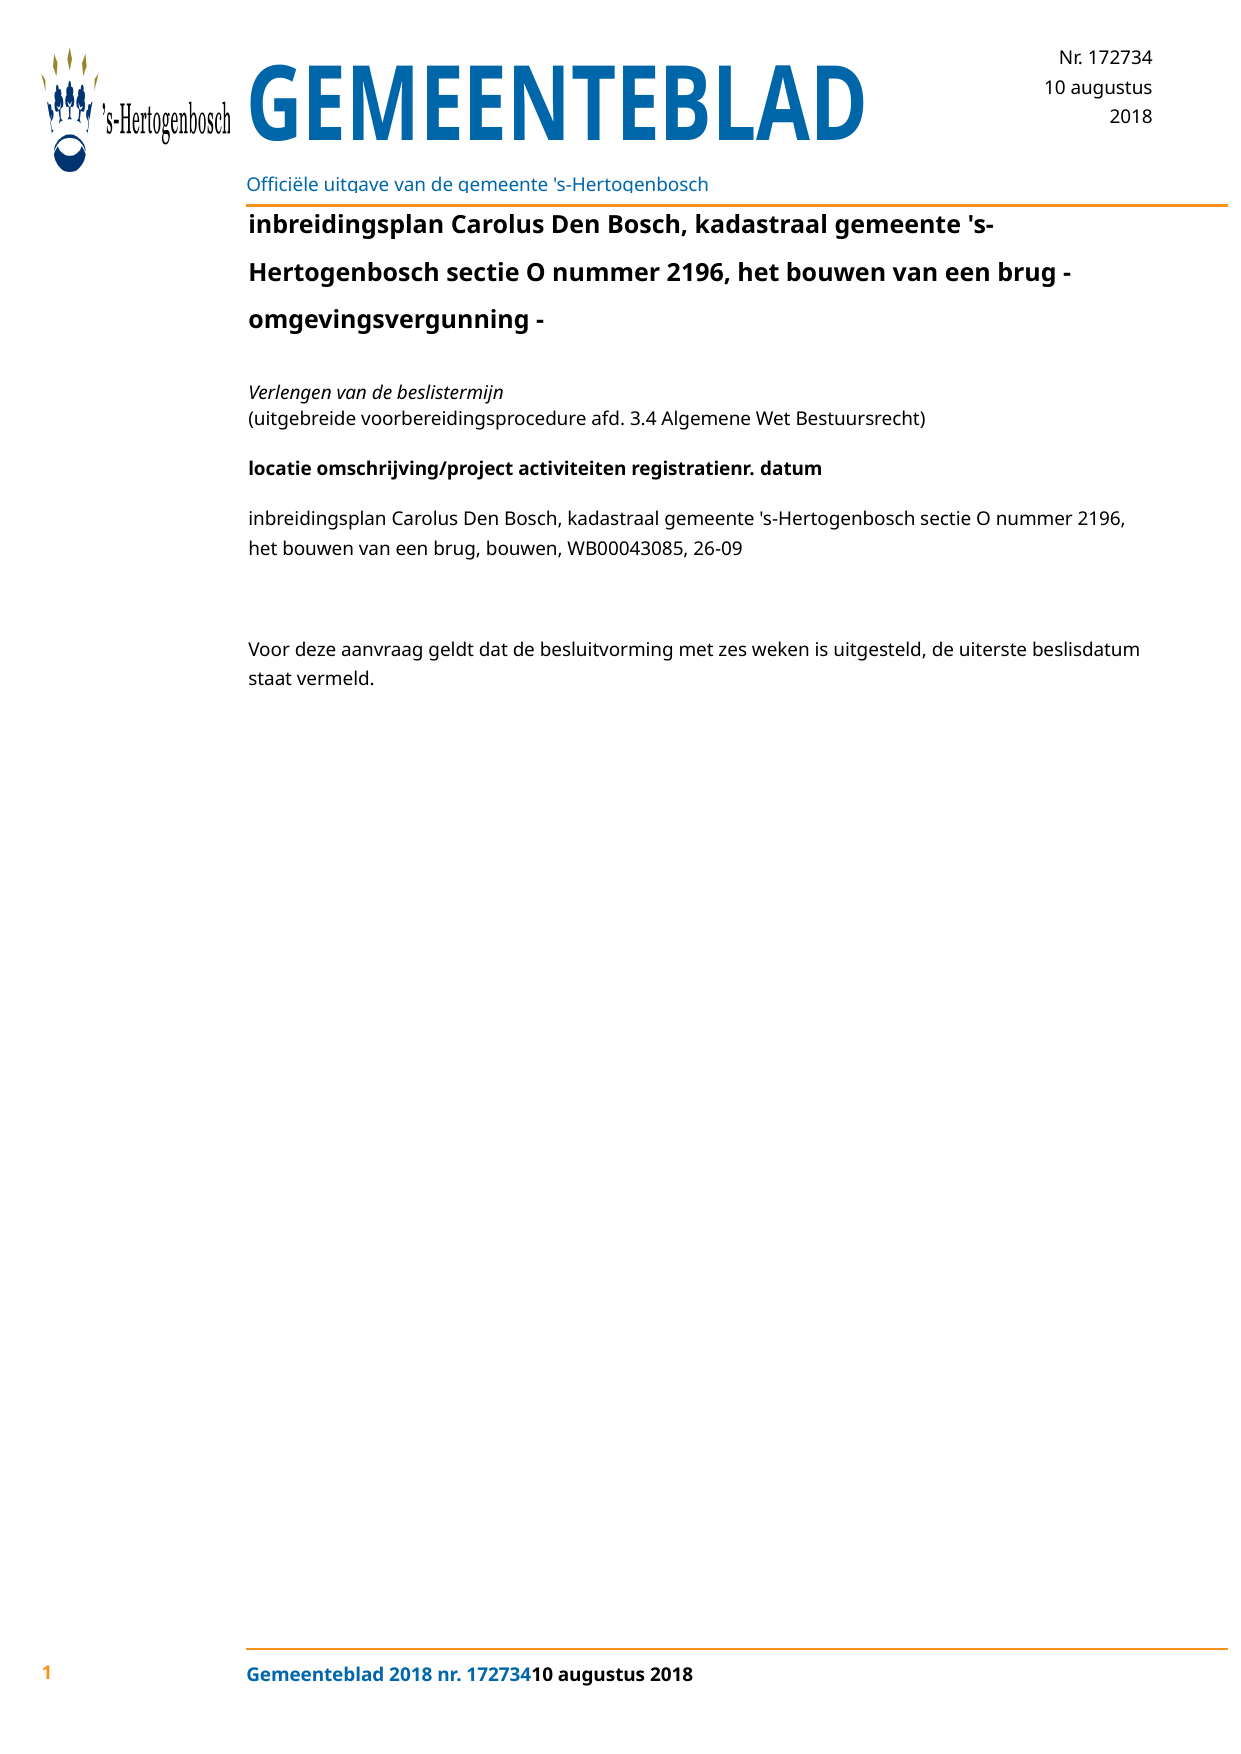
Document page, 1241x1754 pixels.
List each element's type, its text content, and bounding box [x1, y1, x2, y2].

text locatie omschrijving/project activiteiten registratienr. datum [248, 455, 1152, 481]
text Voor deze aanvraag geldt dat de besluitvorming met zes weken is uitgesteld, de uiterste beslisdatum staat vermeld. [248, 636, 1152, 691]
text Verlengen van de beslistermijn [248, 379, 1152, 405]
text (uitgebreide voorbereidingsprocedure afd. 3.4 Algemene Wet Bestuursrecht) [248, 405, 1152, 431]
text inbreidingsplan Carolus Den Bosch, kadastraal gemeente 's-Hertogenbosch sectie O nummer 2196, het bouwen van een brug - omgevingsvergunning - [248, 207, 1152, 336]
picture [41, 47, 231, 172]
text inbreidingsplan Carolus Den Bosch, kadastraal gemeente 's-Hertogenbosch sectie O nummer 2196, het bouwen van een brug, bouwen, WB00043085, 26-09 [248, 506, 1152, 561]
